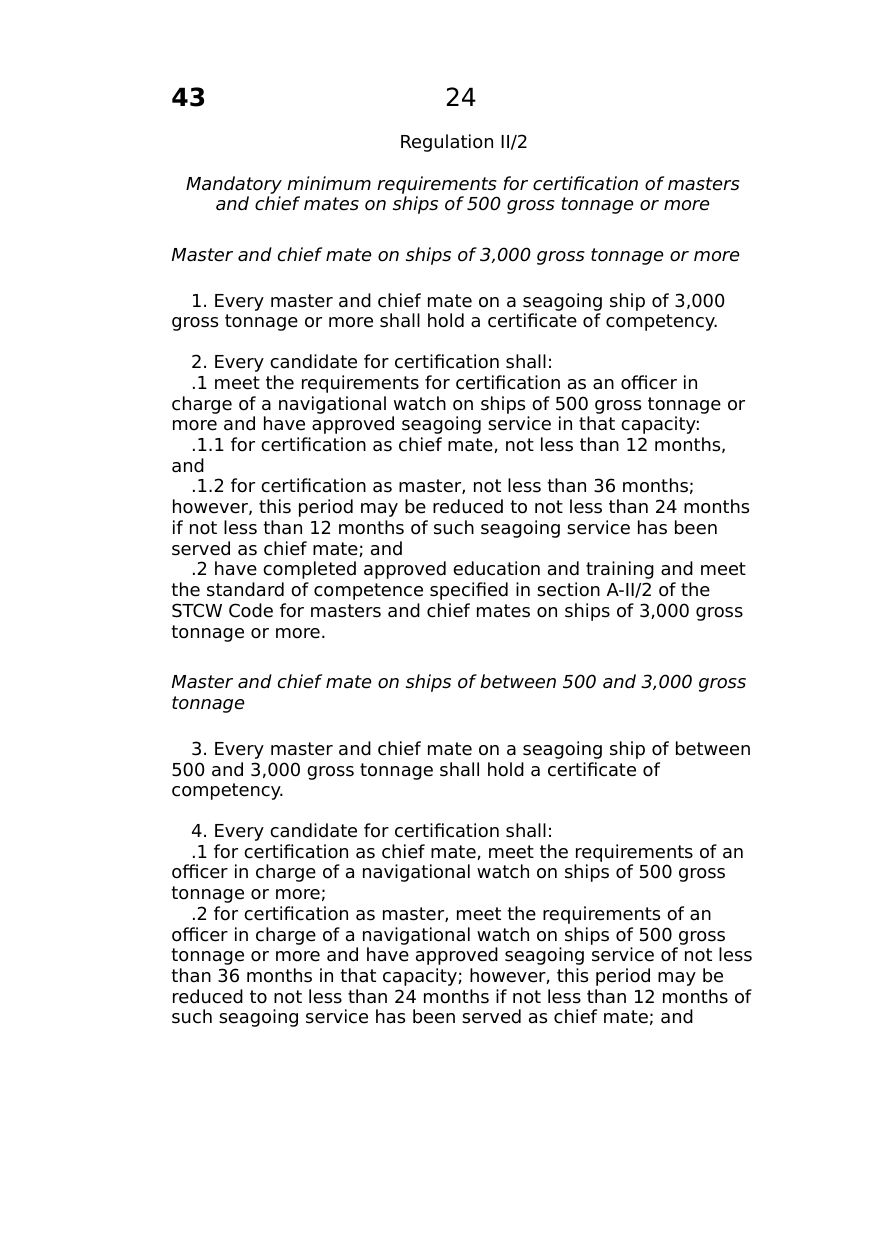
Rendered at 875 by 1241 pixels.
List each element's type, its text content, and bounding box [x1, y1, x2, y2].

text 4. Every candidate for certification shall: [171, 821, 756, 842]
subtitle Master and chief mate on ships of 3,000 gross tonnage or more [171, 245, 756, 266]
text 2. Every candidate for certification shall: [171, 352, 756, 373]
subtitle Master and chief mate on ships of between 500 and 3,000 gross tonnage [171, 672, 756, 714]
text .1 for certification as chief mate, meet the requirements of an officer in charge of a navigational watch on ships of 500 gross tonnage or more; [171, 842, 756, 904]
text .1.1 for certification as chief mate, not less than 12 months, and [171, 435, 756, 476]
text 1. Every master and chief mate on a seagoing ship of 3,000 gross tonnage or more shall hold a certificate of competency. [171, 291, 756, 332]
text .2 have completed approved education and training and meet the standard of competence specified in section A-II/2 of the STCW Code for masters and chief mates on ships of 3,000 gross tonnage or more. [171, 559, 756, 642]
subtitle Regulation II/2 Mandatory minimum requirements for certification of masters and chief mates on ships of 500 gross tonnage or more [171, 132, 756, 215]
text .1 meet the requirements for certification as an officer in charge of a navigational watch on ships of 500 gross tonnage or more and have approved seagoing service in that capacity: [171, 373, 756, 435]
text 3. Every master and chief mate on a seagoing ship of between 500 and 3,000 gross tonnage shall hold a certificate of competency. [171, 739, 756, 801]
text .2 for certification as master, meet the requirements of an officer in charge of a navigational watch on ships of 500 gross tonnage or more and have approved seagoing service of not less than 36 months in that capacity; however, this period may be reduced to not less than 24 months if not less than 12 months of such seagoing service has been served as chief mate; and [171, 904, 756, 1028]
text .1.2 for certification as master, not less than 36 months; however, this period may be reduced to not less than 24 months if not less than 12 months of such seagoing service has been served as chief mate; and [171, 476, 756, 559]
